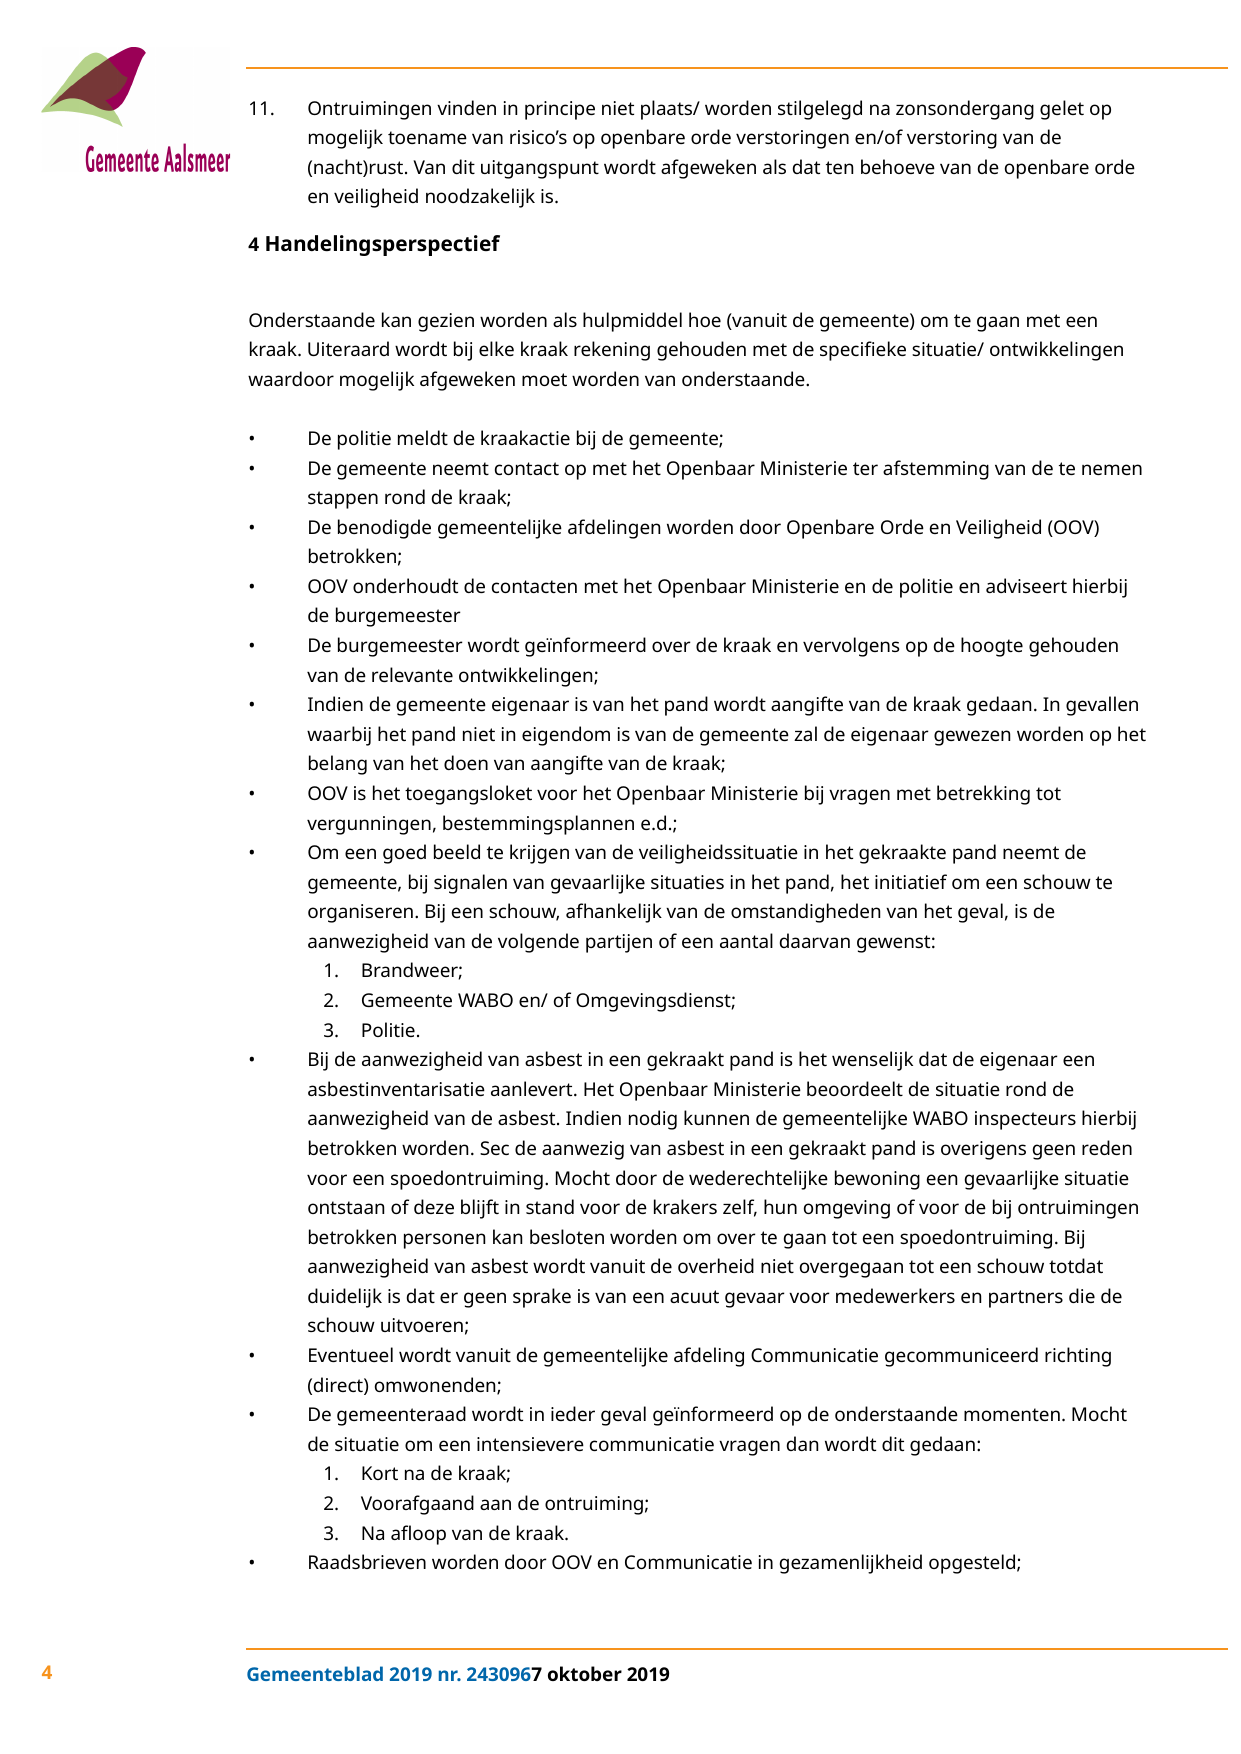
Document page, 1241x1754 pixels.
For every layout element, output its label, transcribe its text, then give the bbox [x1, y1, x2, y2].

list Kort na de kraak; [323, 1461, 1152, 1486]
list Bij de aanwezigheid van asbest in een gekraakt pand is het wenselijk dat de eigenaar een asbestinventarisatie aanlevert. Het Openbaar Ministerie beoordeelt de situatie rond de aanwezigheid van de asbest. Indien nodig kunnen de gemeentelijke WABO inspecteurs hierbij betrokken worden. Sec de aanwezig van asbest in een gekraakt pand is overigens geen reden voor een spoedontruiming. Mocht door de wederechtelijke bewoning een gevaarlijke situatie ontstaan of deze blijft in stand voor de krakers zelf, hun omgeving of voor de bij ontruimingen betrokken personen kan besloten worden om over te gaan tot een spoedontruiming. Bij aanwezigheid van asbest wordt vanuit de overheid niet overgegaan tot een schouw totdat duidelijk is dat er geen sprake is van een acuut gevaar voor medewerkers en partners die de schouw uitvoeren; [248, 1046, 1152, 1338]
list Ontruimingen vinden in principe niet plaats/ worden stilgelegd na zonsondergang gelet op mogelijk toename van risico’s op openbare orde verstoringen en/of verstoring van de (nacht)rust. Van dit uitgangspunt wordt afgeweken als dat ten behoeve van de openbare orde en veiligheid noodzakelijk is. [248, 95, 1152, 209]
list Voorafgaand aan de ontruiming; [323, 1490, 1152, 1516]
list De burgemeester wordt geïnformeerd over de kraak en vervolgens op de hoogte gehouden van de relevante ontwikkelingen; [248, 632, 1152, 688]
list De gemeente neemt contact op met het Openbaar Ministerie ter afstemming van de te nemen stappen rond de kraak; [248, 455, 1152, 510]
picture [41, 47, 231, 172]
text 4 Handelingsperspectief [248, 229, 1152, 258]
text Onderstaande kan gezien worden als hulpmiddel hoe (vanuit de gemeente) om te gaan met een kraak. Uiteraard wordt bij elke kraak rekening gehouden met de specifieke situatie/ ontwikkelingen waardoor mogelijk afgeweken moet worden van onderstaande. [248, 307, 1152, 392]
list Politie. [323, 1017, 1152, 1043]
list Indien de gemeente eigenaar is van het pand wordt aangifte van de kraak gedaan. In gevallen waarbij het pand niet in eigendom is van de gemeente zal de eigenaar gewezen worden op het belang van het doen van aangifte van de kraak; [248, 691, 1152, 776]
list Om een goed beeld te krijgen van de veiligheidssituatie in het gekraakte pand neemt de gemeente, bij signalen van gevaarlijke situaties in het pand, het initiatief om een schouw te organiseren. Bij een schouw, afhankelijk van de omstandigheden van het geval, is de aanwezigheid van de volgende partijen of een aantal daarvan gewenst: [248, 839, 1152, 954]
list De politie meldt de kraakactie bij de gemeente; [248, 425, 1152, 451]
list Gemeente WABO en/ of Omgevingsdienst; [323, 987, 1152, 1013]
list Na afloop van de kraak. [323, 1520, 1152, 1546]
list Eventueel wordt vanuit de gemeentelijke afdeling Communicatie gecommuniceerd richting (direct) omwonenden; [248, 1342, 1152, 1398]
list De benodigde gemeentelijke afdelingen worden door Openbare Orde en Veiligheid (OOV) betrokken; [248, 514, 1152, 569]
list OOV is het toegangsloket voor het Openbaar Ministerie bij vragen met betrekking tot vergunningen, bestemmingsplannen e.d.; [248, 780, 1152, 836]
list OOV onderhoudt de contacten met het Openbaar Ministerie en de politie en adviseert hierbij de burgemeester [248, 573, 1152, 628]
list Brandweer; [323, 958, 1152, 983]
list Raadsbrieven worden door OOV en Communicatie in gezamenlijkheid opgesteld; [248, 1549, 1152, 1575]
list De gemeenteraad wordt in ieder geval geïnformeerd op de onderstaande momenten. Mocht de situatie om een intensievere communicatie vragen dan wordt dit gedaan: [248, 1401, 1152, 1457]
